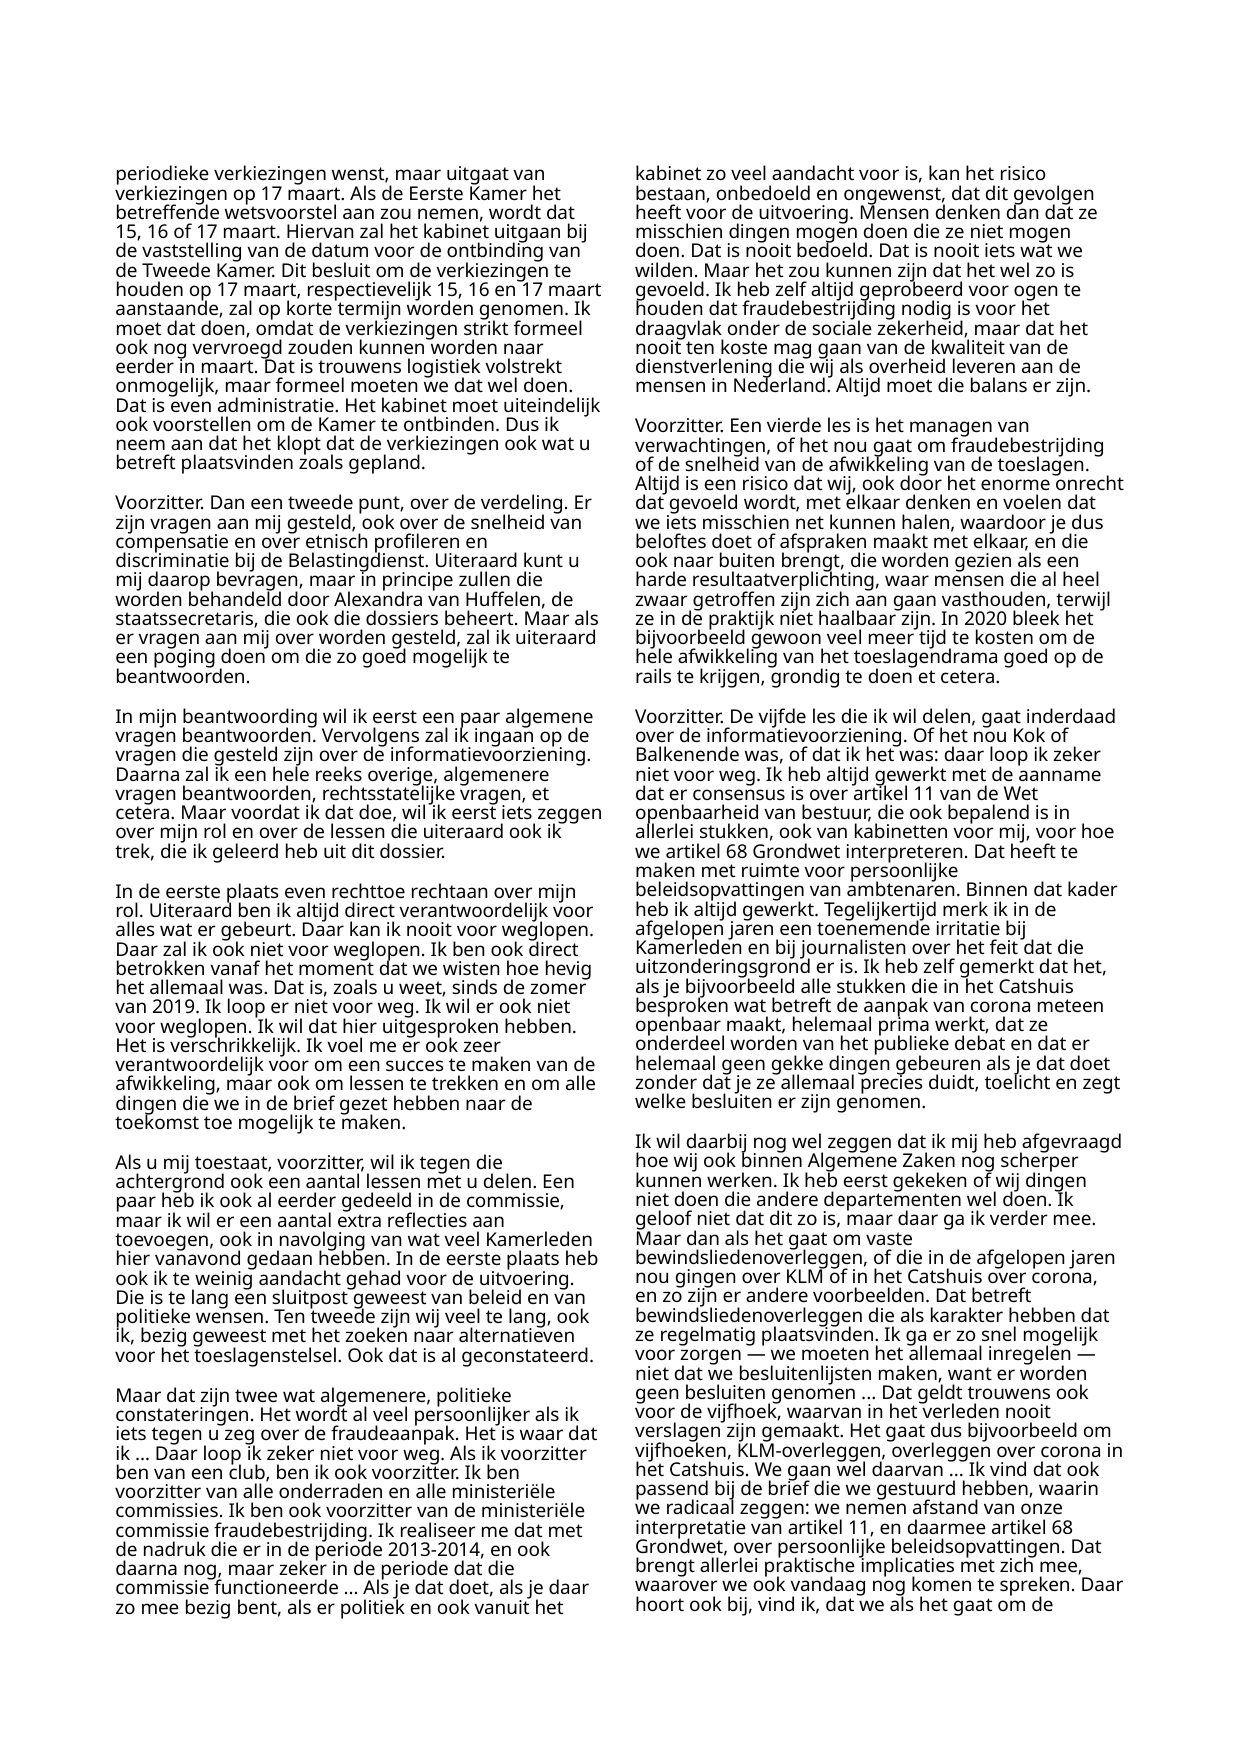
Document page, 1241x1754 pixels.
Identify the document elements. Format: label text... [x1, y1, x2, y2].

text Maar dat zijn twee wat algemenere, politieke constateringen. Het wordt al veel persoonlijker als ik iets tegen u zeg over de fraudeaanpak. Het is waar dat ik … Daar loop ik zeker niet voor weg. Als ik voorzitter ben van een club, ben ik ook voorzitter. Ik ben voorzitter van alle onderraden en alle ministeriële commissies. Ik ben ook voorzitter van de ministeriële commissie fraudebestrijding. Ik realiseer me dat met de nadruk die er in de periode 2013-2014, en ook daarna nog, maar zeker in de periode dat die commissie functioneerde … Als je dat doet, als je daar zo mee bezig bent, als er politiek en ook vanuit het [115, 1387, 605, 1618]
text Voorzitter. Een vierde les is het managen van verwachtingen, of het nou gaat om fraudebestrijding of de snelheid van de afwikkeling van de toeslagen. Altijd is een risico dat wij, ook door het enorme onrecht dat gevoeld wordt, met elkaar denken en voelen dat we iets misschien net kunnen halen, waardoor je dus beloftes doet of afspraken maakt met elkaar, en die ook naar buiten brengt, die worden gezien als een harde resultaatverplichting, waar mensen die al heel zwaar getroffen zijn zich aan gaan vasthouden, terwijl ze in de praktijk niet haalbaar zijn. In 2020 bleek het bijvoorbeeld gewoon veel meer tijd te kosten om de hele afwikkeling van het toeslagendrama goed op de rails te krijgen, grondig te doen et cetera. [635, 417, 1125, 687]
text Voorzitter. Dan een tweede punt, over de verdeling. Er zijn vragen aan mij gesteld, ook over de snelheid van compensatie en over etnisch profileren en discriminatie bij de Belastingdienst. Uiteraard kunt u mij daarop bevragen, maar in principe zullen die worden behandeld door Alexandra van Huffelen, de staatssecretaris, die ook die dossiers beheert. Maar als er vragen aan mij over worden gesteld, zal ik uiteraard een poging doen om die zo goed mogelijk te beantwoorden. [115, 494, 605, 687]
text Voorzitter. De vijfde les die ik wil delen, gaat inderdaad over de informatievoorziening. Of het nou Kok of Balkenende was, of dat ik het was: daar loop ik zeker niet voor weg. Ik heb altijd gewerkt met de aanname dat er consensus is over artikel 11 van de Wet openbaarheid van bestuur, die ook bepalend is in allerlei stukken, ook van kabinetten voor mij, voor hoe we artikel 68 Grondwet interpreteren. Dat heeft te maken met ruimte voor persoonlijke beleidsopvattingen van ambtenaren. Binnen dat kader heb ik altijd gewerkt. Tegelijkertijd merk ik in de afgelopen jaren een toenemende irritatie bij Kamerleden en bij journalisten over het feit dat die uitzonderingsgrond er is. Ik heb zelf gemerkt dat het, als je bijvoorbeeld alle stukken die in het Catshuis besproken wat betreft de aanpak van corona meteen openbaar maakt, helemaal prima werkt, dat ze onderdeel worden van het publieke debat en dat er helemaal geen gekke dingen gebeuren als je dat doet zonder dat je ze allemaal precies duidt, toelicht en zegt welke besluiten er zijn genomen. [635, 708, 1125, 1112]
text In de eerste plaats even rechttoe rechtaan over mijn rol. Uiteraard ben ik altijd direct verantwoordelijk voor alles wat er gebeurt. Daar kan ik nooit voor weglopen. Daar zal ik ook niet voor weglopen. Ik ben ook direct betrokken vanaf het moment dat we wisten hoe hevig het allemaal was. Dat is, zoals u weet, sinds de zomer van 2019. Ik loop er niet voor weg. Ik wil er ook niet voor weglopen. Ik wil dat hier uitgesproken hebben. Het is verschrikkelijk. Ik voel me er ook zeer verantwoordelijk voor om een succes te maken van de afwikkeling, maar ook om lessen te trekken en om alle dingen die we in de brief gezet hebben naar de toekomst toe mogelijk te maken. [115, 883, 605, 1133]
text periodieke verkiezingen wenst, maar uitgaat van verkiezingen op 17 maart. Als de Eerste Kamer het betreffende wetsvoorstel aan zou nemen, wordt dat 15, 16 of 17 maart. Hiervan zal het kabinet uitgaan bij de vaststelling van de datum voor de ontbinding van de Tweede Kamer. Dit besluit om de verkiezingen te houden op 17 maart, respectievelijk 15, 16 en 17 maart aanstaande, zal op korte termijn worden genomen. Ik moet dat doen, omdat de verkiezingen strikt formeel ook nog vervroegd zouden kunnen worden naar eerder in maart. Dat is trouwens logistiek volstrekt onmogelijk, maar formeel moeten we dat wel doen. Dat is even administratie. Het kabinet moet uiteindelijk ook voorstellen om de Kamer te ontbinden. Dus ik neem aan dat het klopt dat de verkiezingen ook wat u betreft plaatsvinden zoals gepland. [115, 165, 605, 474]
text In mijn beantwoording wil ik eerst een paar algemene vragen beantwoorden. Vervolgens zal ik ingaan op de vragen die gesteld zijn over de informatievoorziening. Daarna zal ik een hele reeks overige, algemenere vragen beantwoorden, rechtsstatelijke vragen, et cetera. Maar voordat ik dat doe, wil ik eerst iets zeggen over mijn rol en over de lessen die uiteraard ook ik trek, die ik geleerd heb uit dit dossier. [115, 708, 605, 862]
text Als u mij toestaat, voorzitter, wil ik tegen die achtergrond ook een aantal lessen met u delen. Een paar heb ik ook al eerder gedeeld in de commissie, maar ik wil er een aantal extra reflecties aan toevoegen, ook in navolging van wat veel Kamerleden hier vanavond gedaan hebben. In de eerste plaats heb ook ik te weinig aandacht gehad voor de uitvoering. Die is te lang een sluitpost geweest van beleid en van politieke wensen. Ten tweede zijn wij veel te lang, ook ik, bezig geweest met het zoeken naar alternatieven voor het toeslagenstelsel. Ook dat is al geconstateerd. [115, 1154, 605, 1366]
text Ik wil daarbij nog wel zeggen dat ik mij heb afgevraagd hoe wij ook binnen Algemene Zaken nog scherper kunnen werken. Ik heb eerst gekeken of wij dingen niet doen die andere departementen wel doen. Ik geloof niet dat dit zo is, maar daar ga ik verder mee. Maar dan als het gaat om vaste bewindsliedenoverleggen, of die in de afgelopen jaren nou gingen over KLM of in het Catshuis over corona, en zo zijn er andere voorbeelden. Dat betreft bewindsliedenoverleggen die als karakter hebben dat ze regelmatig plaatsvinden. Ik ga er zo snel mogelijk voor zorgen — we moeten het allemaal inregelen — niet dat we besluitenlijsten maken, want er worden geen besluiten genomen ... Dat geldt trouwens ook voor de vijfhoek, waarvan in het verleden nooit verslagen zijn gemaakt. Het gaat dus bijvoorbeeld om vijfhoeken, KLM-overleggen, overleggen over corona in het Catshuis. We gaan wel daarvan ... Ik vind dat ook passend bij de brief die we gestuurd hebben, waarin we radicaal zeggen: we nemen afstand van onze interpretatie van artikel 11, en daarmee artikel 68 Grondwet, over persoonlijke beleidsopvattingen. Dat brengt allerlei praktische implicaties met zich mee, waarover we ook vandaag nog komen te spreken. Daar hoort ook bij, vind ik, dat we als het gaat om de [635, 1133, 1125, 1615]
text kabinet zo veel aandacht voor is, kan het risico bestaan, onbedoeld en ongewenst, dat dit gevolgen heeft voor de uitvoering. Mensen denken dan dat ze misschien dingen mogen doen die ze niet mogen doen. Dat is nooit bedoeld. Dat is nooit iets wat we wilden. Maar het zou kunnen zijn dat het wel zo is gevoeld. Ik heb zelf altijd geprobeerd voor ogen te houden dat fraudebestrijding nodig is voor het draagvlak onder de sociale zekerheid, maar dat het nooit ten koste mag gaan van de kwaliteit van de dienstverlening die wij als overheid leveren aan de mensen in Nederland. Altijd moet die balans er zijn. [635, 165, 1125, 397]
